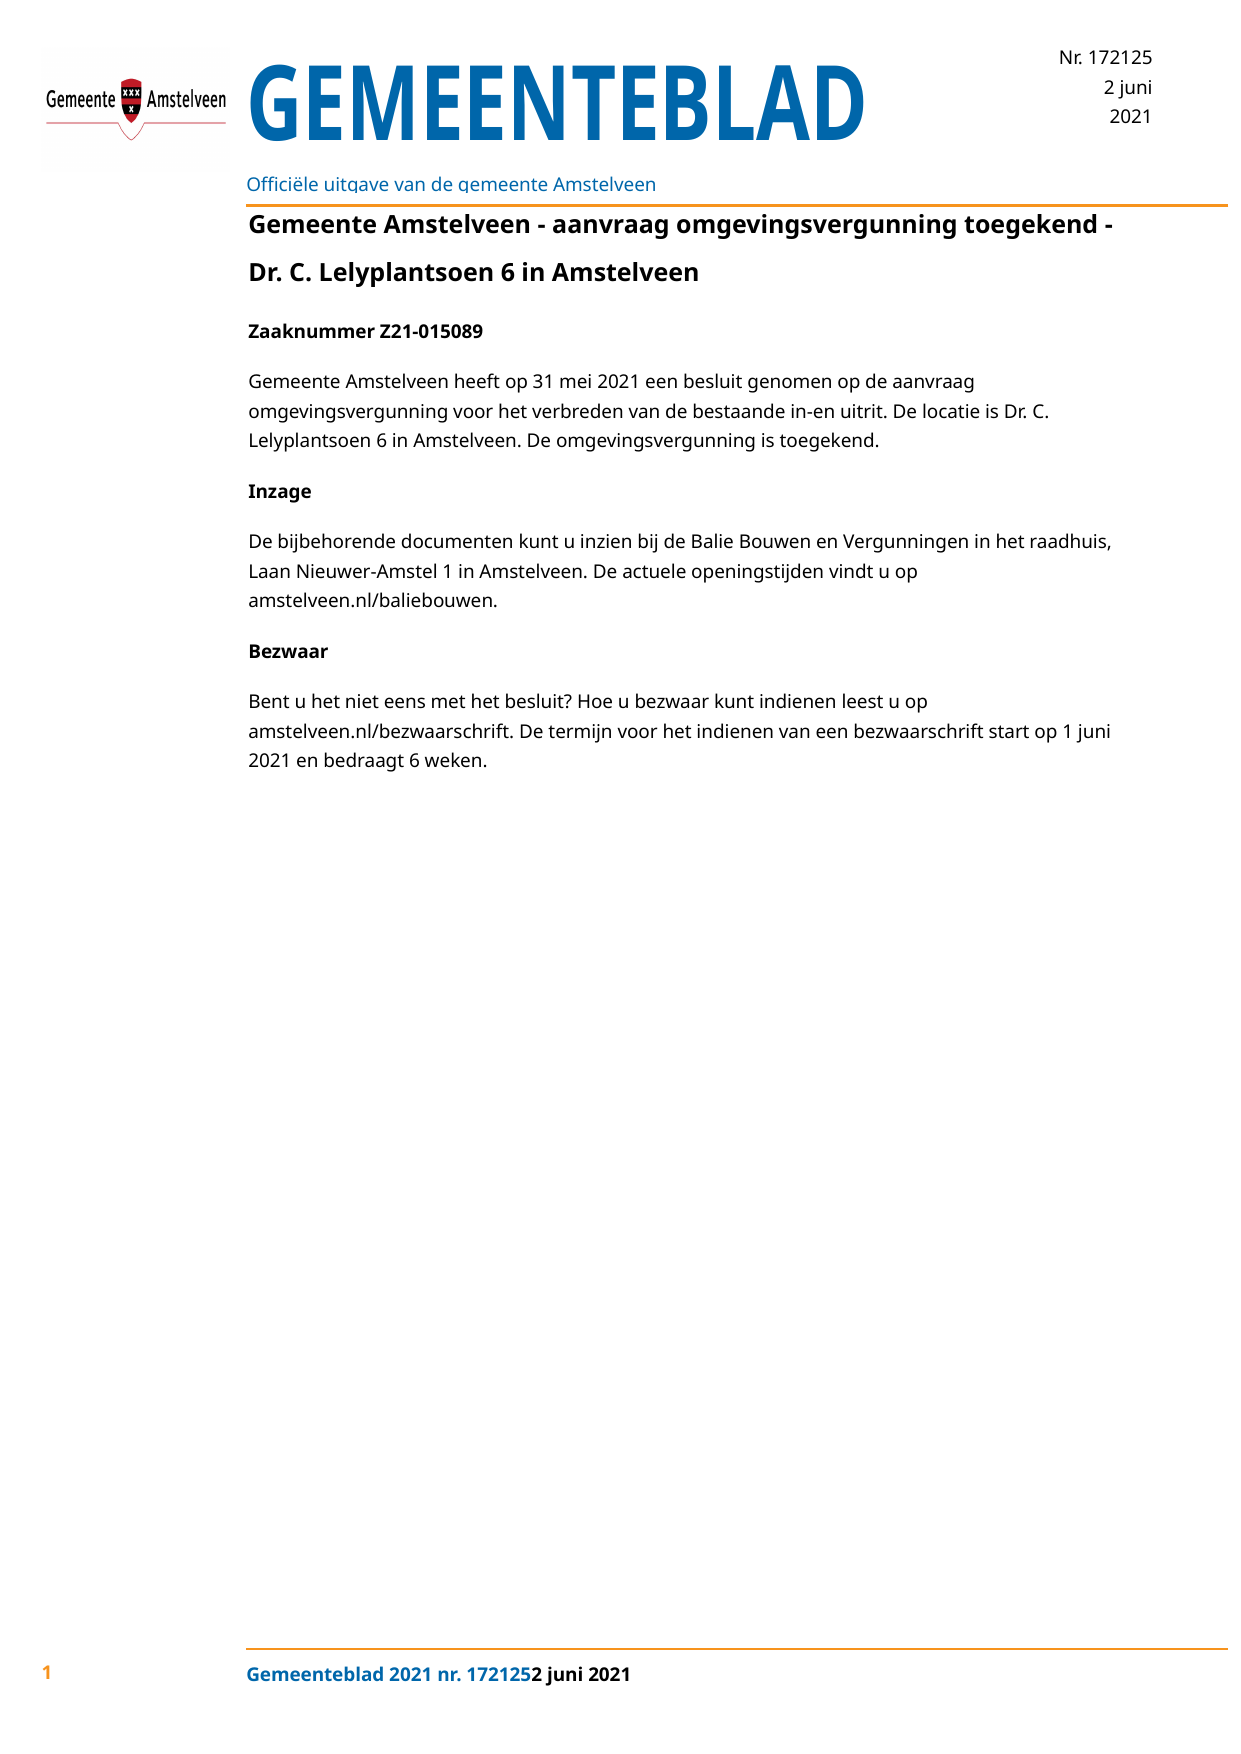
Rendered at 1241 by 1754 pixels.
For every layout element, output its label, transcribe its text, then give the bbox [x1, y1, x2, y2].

text Gemeente Amstelveen - aanvraag omgevingsvergunning toegekend - Dr. C. Lelyplantsoen 6 in Amstelveen [248, 207, 1152, 288]
text Gemeente Amstelveen heeft op 31 mei 2021 een besluit genomen op de aanvraag omgevingsvergunning voor het verbreden van de bestaande in-en uitrit. De locatie is Dr. C. Lelyplantsoen 6 in Amstelveen. De omgevingsvergunning is toegekend. [248, 368, 1152, 453]
text Inzage [248, 478, 1152, 504]
text Bent u het niet eens met het besluit? Hoe u bezwaar kunt indienen leest u op amstelveen.nl/bezwaarschrift. De termijn voor het indienen van een bezwaarschrift start op 1 juni 2021 en bedraagt 6 weken. [248, 688, 1152, 773]
text Bezwaar [248, 638, 1152, 664]
picture [41, 47, 231, 172]
text De bijbehorende documenten kunt u inzien bij de Balie Bouwen en Vergunningen in het raadhuis, Laan Nieuwer-Amstel 1 in Amstelveen. De actuele openingstijden vindt u op amstelveen.nl/baliebouwen. [248, 528, 1152, 613]
text Zaaknummer Z21-015089 [248, 318, 1152, 344]
